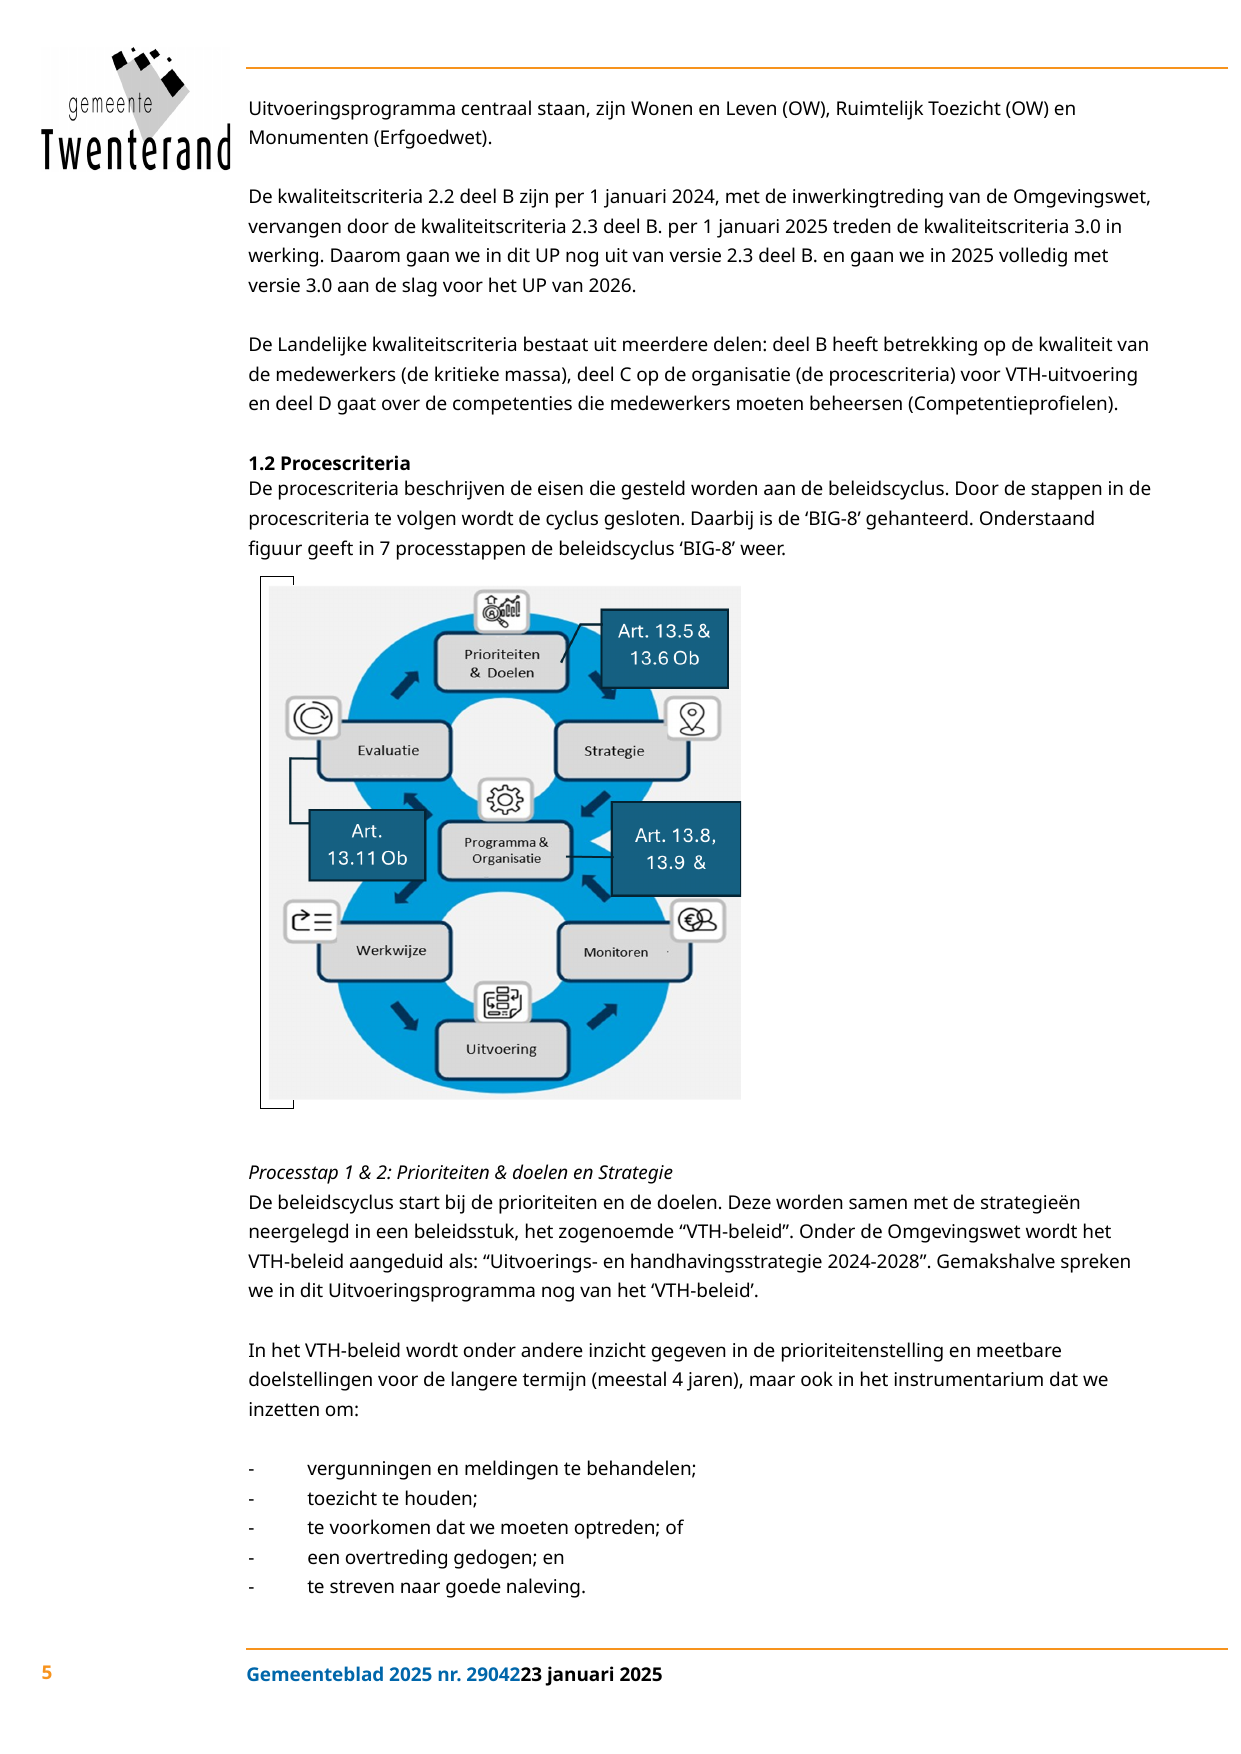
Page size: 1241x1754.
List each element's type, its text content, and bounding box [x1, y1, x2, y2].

picture [396, 882, 420, 902]
picture [268, 585, 742, 1100]
text 1.2 Procescriteria [248, 450, 1152, 476]
text Uitvoeringsprogramma centraal staan, zijn Wonen en Leven (OW), Ruimtelijk Toezicht (OW) en Monumenten (Erfgoedwet). [248, 95, 1152, 150]
text De beleidscyclus start bij de prioriteiten en de doelen. Deze worden samen met de strategieën neergelegd in een beleidsstuk, het zogenoemde “VTH-beleid”. Onder de Omgevingswet wordt het VTH-beleid aangeduid als: “Uitvoerings- en handhavingsstrategie 2024-2028”. Gemakshalve spreken we in dit Uitvoeringsprogramma nog van het ‘VTH-beleid’. [248, 1189, 1152, 1303]
text In het VTH-beleid wordt onder andere inzicht gegeven in de prioriteitenstelling en meetbare doelstellingen voor de langere termijn (meestal 4 jaren), maar ook in het instrumentarium dat we inzetten om: [248, 1337, 1152, 1422]
list toezicht te houden; [248, 1485, 1152, 1511]
picture [592, 831, 610, 851]
list te streven naar goede naleving. [248, 1573, 1152, 1599]
list een overtreding gedogen; en [248, 1544, 1152, 1570]
list vergunningen en meldingen te behandelen; [248, 1455, 1152, 1481]
text De procescriteria beschrijven de eisen die gesteld worden aan de beleidscyclus. Door de stappen in de procescriteria te volgen wordt de cyclus gesloten. Daarbij is de ‘BIG-8’ gehanteerd. Onderstaand figuur geeft in 7 processtappen de beleidscyclus ‘BIG-8’ weer. [248, 476, 1152, 560]
picture [405, 794, 423, 808]
text De kwaliteitscriteria 2.2 deel B zijn per 1 januari 2024, met de inwerkingtreding van de Omgevingswet, vervangen door de kwaliteitscriteria 2.3 deel B. per 1 januari 2025 treden de kwaliteitscriteria 3.0 in werking. Daarom gaan we in dit UP nog uit van versie 2.3 deel B. en gaan we in 2025 volledig met versie 3.0 aan de slag voor het UP van 2026. [248, 183, 1152, 298]
picture [582, 876, 609, 901]
list te voorkomen dat we moeten optreden; of [248, 1514, 1152, 1540]
text De Landelijke kwaliteitscriteria bestaat uit meerdere delen: deel B heeft betrekking op de kwaliteit van de medewerkers (de kritieke massa), deel C op de organisatie (de procescriteria) voor VTH-uitvoering en deel D gaat over de competenties die medewerkers moeten beheersen (Competentieprofielen). [248, 331, 1152, 416]
text Processtap 1 & 2: Prioriteiten & doelen en Strategie [248, 1159, 1152, 1185]
picture [614, 804, 739, 894]
picture [311, 812, 423, 879]
picture [41, 47, 231, 172]
picture [582, 793, 609, 816]
